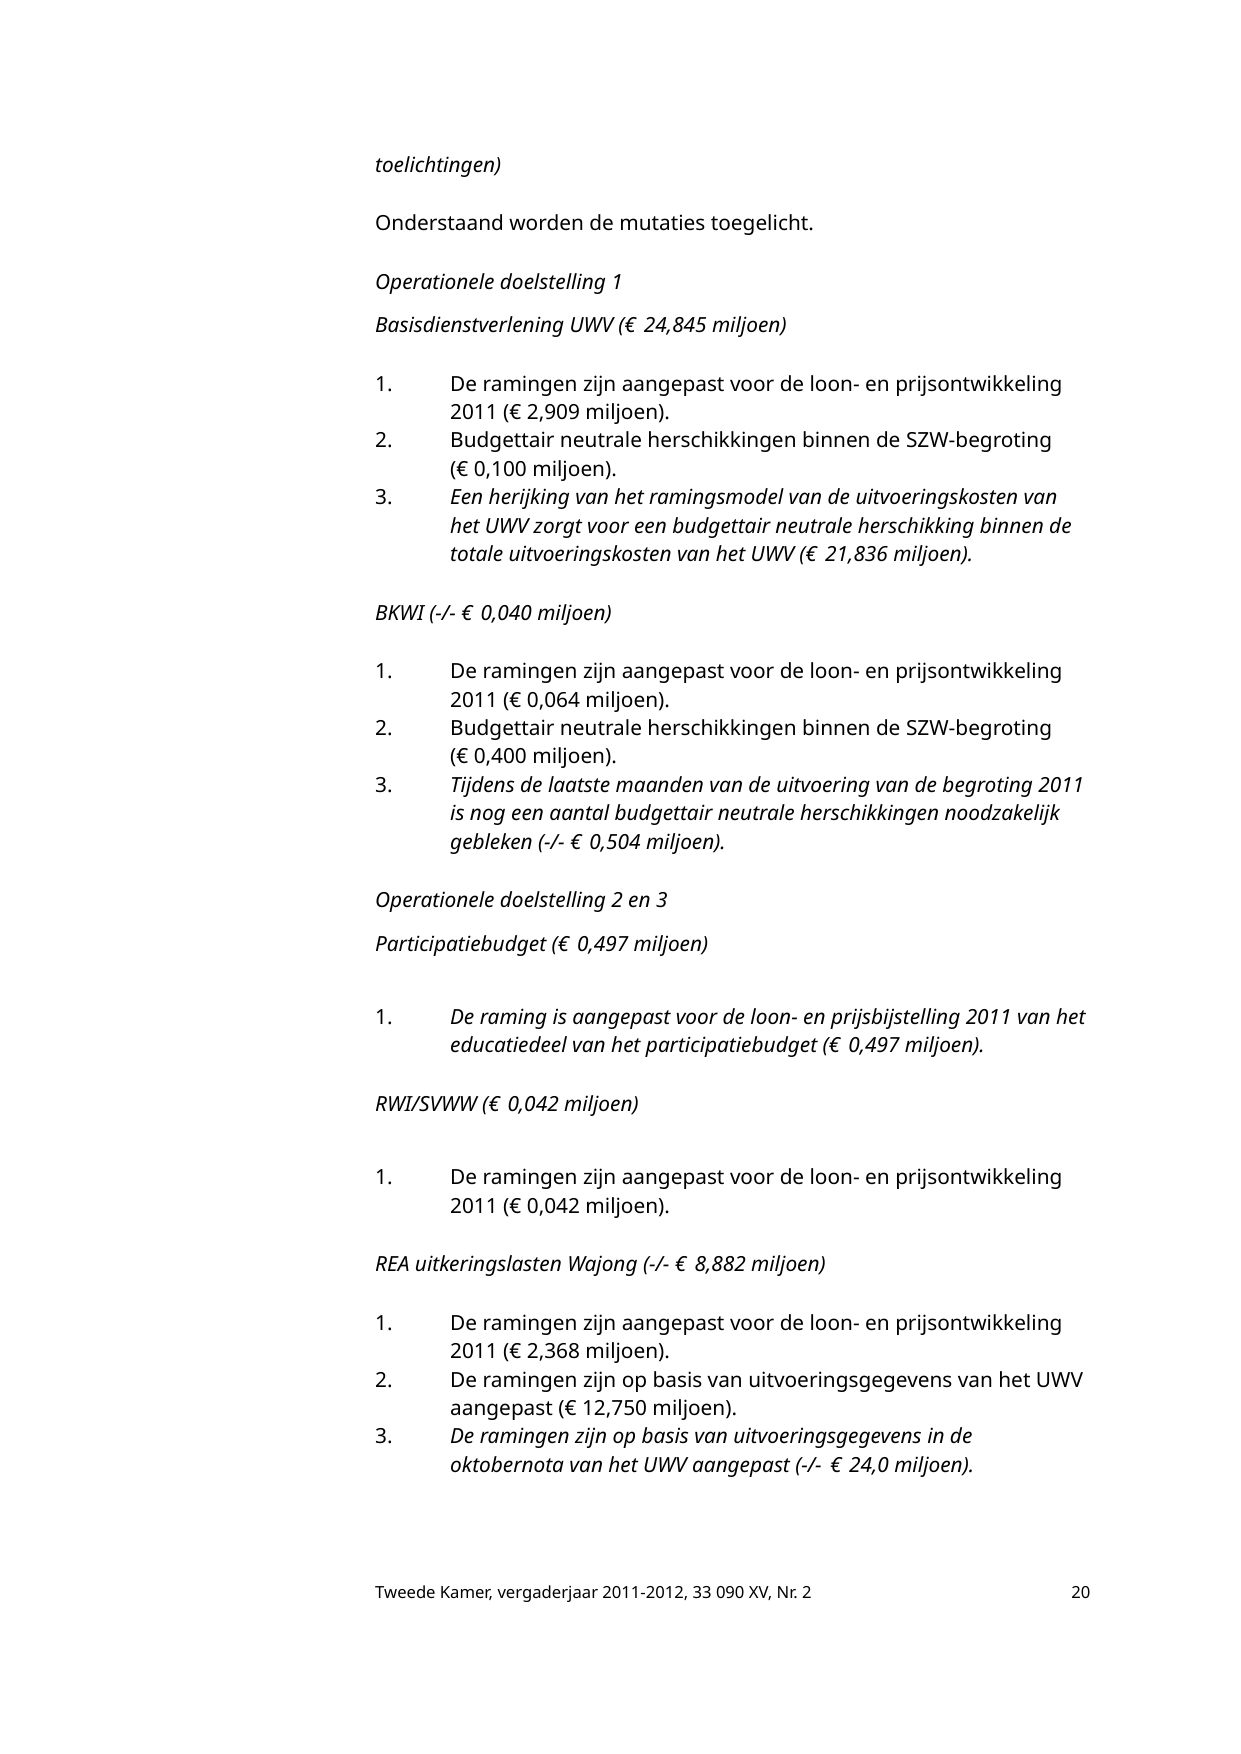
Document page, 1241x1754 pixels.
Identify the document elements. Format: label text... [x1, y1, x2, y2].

text Onderstaand worden de mutaties toegelicht. [375, 208, 1090, 237]
list Budgettair neutrale herschikkingen binnen de SZW-begroting (€ 0,400 miljoen). [375, 713, 1090, 770]
text Participatiebudget (€ 0,497 miljoen) [375, 929, 1090, 957]
text toelichtingen) [375, 150, 1090, 178]
list Budgettair neutrale herschikkingen binnen de SZW-begroting (€ 0,100 miljoen). [375, 426, 1090, 482]
text Operationele doelstelling 2 en 3 [375, 885, 1090, 914]
list De raming is aangepast voor de loon- en prijsbijstelling 2011 van het educatiedeel van het participatiebudget (€ 0,497 miljoen). [375, 1002, 1090, 1059]
list Een herijking van het ramingsmodel van de uitvoeringskosten van het UWV zorgt voor een budgettair neutrale herschikking binnen de totale uitvoeringskosten van het UWV (€ 21,836 miljoen). [375, 482, 1090, 568]
list Tijdens de laatste maanden van de uitvoering van de begroting 2011 is nog een aantal budgettair neutrale herschikkingen noodzakelijk gebleken (-/- € 0,504 miljoen). [375, 770, 1090, 855]
list De ramingen zijn aangepast voor de loon- en prijsontwikkeling 2011 (€ 2,909 miljoen). [375, 369, 1090, 426]
list De ramingen zijn aangepast voor de loon- en prijsontwikkeling 2011 (€ 0,042 miljoen). [375, 1162, 1090, 1219]
list De ramingen zijn aangepast voor de loon- en prijsontwikkeling 2011 (€ 2,368 miljoen). [375, 1308, 1090, 1365]
text Basisdienstverlening UWV (€ 24,845 miljoen) [375, 310, 1090, 339]
text REA uitkeringslasten Wajong (-/- € 8,882 miljoen) [375, 1249, 1090, 1278]
list De ramingen zijn op basis van uitvoeringsgegevens van het UWV aangepast (€ 12,750 miljoen). [375, 1365, 1090, 1422]
list De ramingen zijn aangepast voor de loon- en prijsontwikkeling 2011 (€ 0,064 miljoen). [375, 656, 1090, 713]
text BKWI (-/- € 0,040 miljoen) [375, 598, 1090, 626]
text RWI/SVWW (€ 0,042 miljoen) [375, 1089, 1090, 1117]
list De ramingen zijn op basis van uitvoeringsgegevens in de oktobernota van het UWV aangepast (-/- € 24,0 miljoen). [375, 1422, 1090, 1478]
text Operationele doelstelling 1 [375, 267, 1090, 295]
